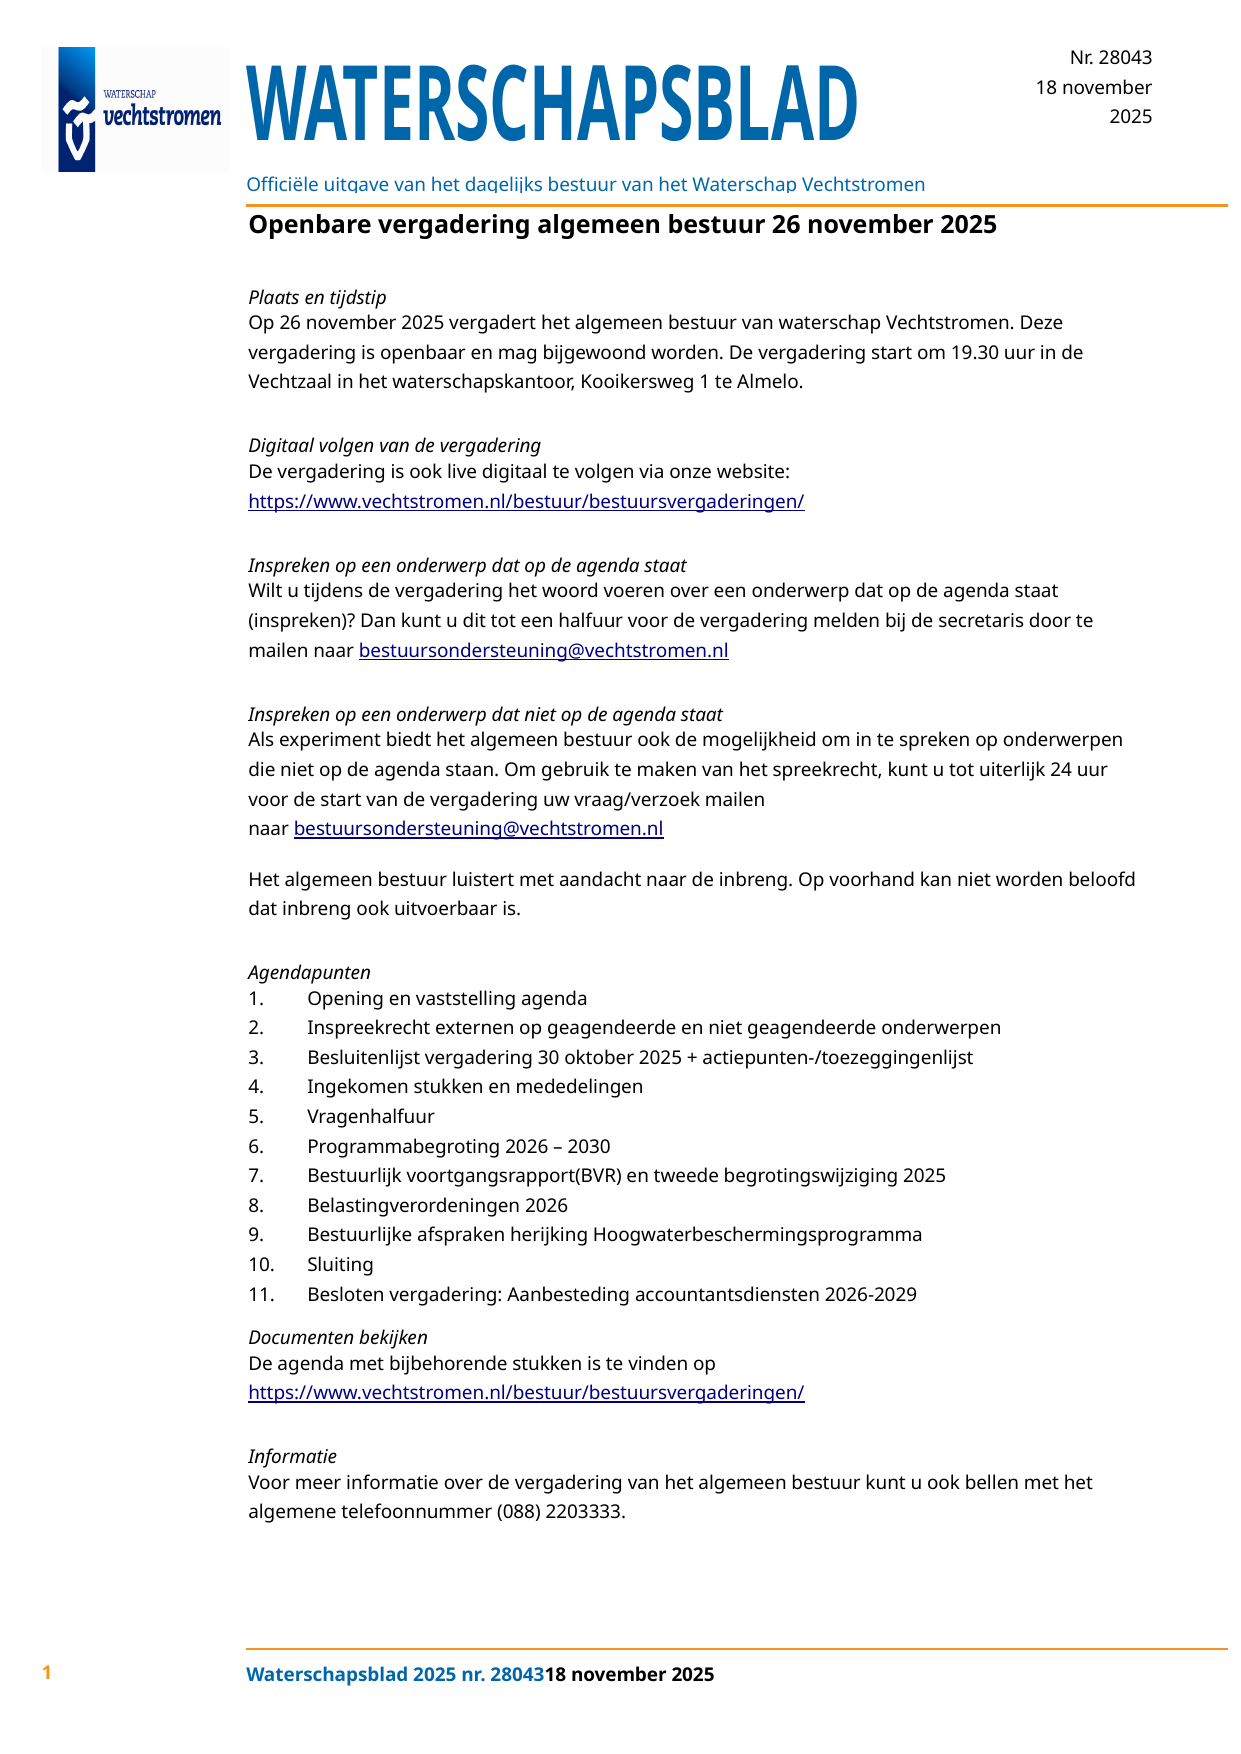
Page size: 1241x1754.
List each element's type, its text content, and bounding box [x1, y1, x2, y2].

picture [41, 47, 231, 172]
list Bestuurlijke afspraken herijking Hoogwaterbeschermingsprogramma [248, 1222, 1152, 1247]
text Op 26 november 2025 vergadert het algemeen bestuur van waterschap Vechtstromen. Deze vergadering is openbaar en mag bijgewoond worden. De vergadering start om 19.30 uur in de Vechtzaal in het waterschapskantoor, Kooikersweg 1 te Almelo. [248, 309, 1152, 394]
list Belastingverordeningen 2026 [248, 1192, 1152, 1218]
text Openbare vergadering algemeen bestuur 26 november 2025 [248, 207, 1152, 241]
text Het algemeen bestuur luistert met aandacht naar de inbreng. Op voorhand kan niet worden beloofd dat inbreng ook uitvoerbaar is. [248, 866, 1152, 921]
list Vragenhalfuur [248, 1103, 1152, 1129]
text Digitaal volgen van de vergadering [248, 433, 1152, 458]
text Plaats en tijdstip [248, 284, 1152, 309]
text Inspreken op een onderwerp dat niet op de agenda staat [248, 701, 1152, 727]
text Als experiment biedt het algemeen bestuur ook de mogelijkheid om in te spreken op onderwerpen die niet op de agenda staan. Om gebruik te maken van het spreekrecht, kunt u tot uiterlijk 24 uur voor de start van de vergadering uw vraag/verzoek mailen naar bestuursondersteuning@vechtstromen.nl [248, 727, 1152, 841]
list Bestuurlijk voortgangsrapport(BVR) en tweede begrotingswijziging 2025 [248, 1162, 1152, 1188]
text De vergadering is ook live digitaal te volgen via onze website: https://www.vechtstromen.nl/bestuur/bestuursvergaderingen/ [248, 458, 1152, 514]
text Wilt u tijdens de vergadering het woord voeren over een onderwerp dat op de agenda staat (inspreken)? Dan kunt u dit tot een halfuur voor de vergadering melden bij de secretaris door te mailen naar bestuursondersteuning@vechtstromen.nl [248, 578, 1152, 663]
list Ingekomen stukken en mededelingen [248, 1074, 1152, 1099]
text De agenda met bijbehorende stukken is te vinden op https://www.vechtstromen.nl/bestuur/bestuursvergaderingen/ [248, 1350, 1152, 1405]
text Inspreken op een onderwerp dat op de agenda staat [248, 552, 1152, 578]
list Opening en vaststelling agenda [248, 985, 1152, 1011]
list Sluiting [248, 1251, 1152, 1277]
list Besluitenlijst vergadering 30 oktober 2025 + actiepunten-/toezeggingenlijst [248, 1044, 1152, 1070]
text Informatie [248, 1443, 1152, 1469]
list Besloten vergadering: Aanbesteding accountantsdiensten 2026-2029 [248, 1281, 1152, 1307]
text Voor meer informatie over de vergadering van het algemeen bestuur kunt u ook bellen met het algemene telefoonnummer (088) 2203333. [248, 1469, 1152, 1524]
list Programmabegroting 2026 – 2030 [248, 1133, 1152, 1159]
list Inspreekrecht externen op geagendeerde en niet geagendeerde onderwerpen [248, 1014, 1152, 1040]
text Agendapunten [248, 959, 1152, 985]
text Documenten bekijken [248, 1324, 1152, 1350]
